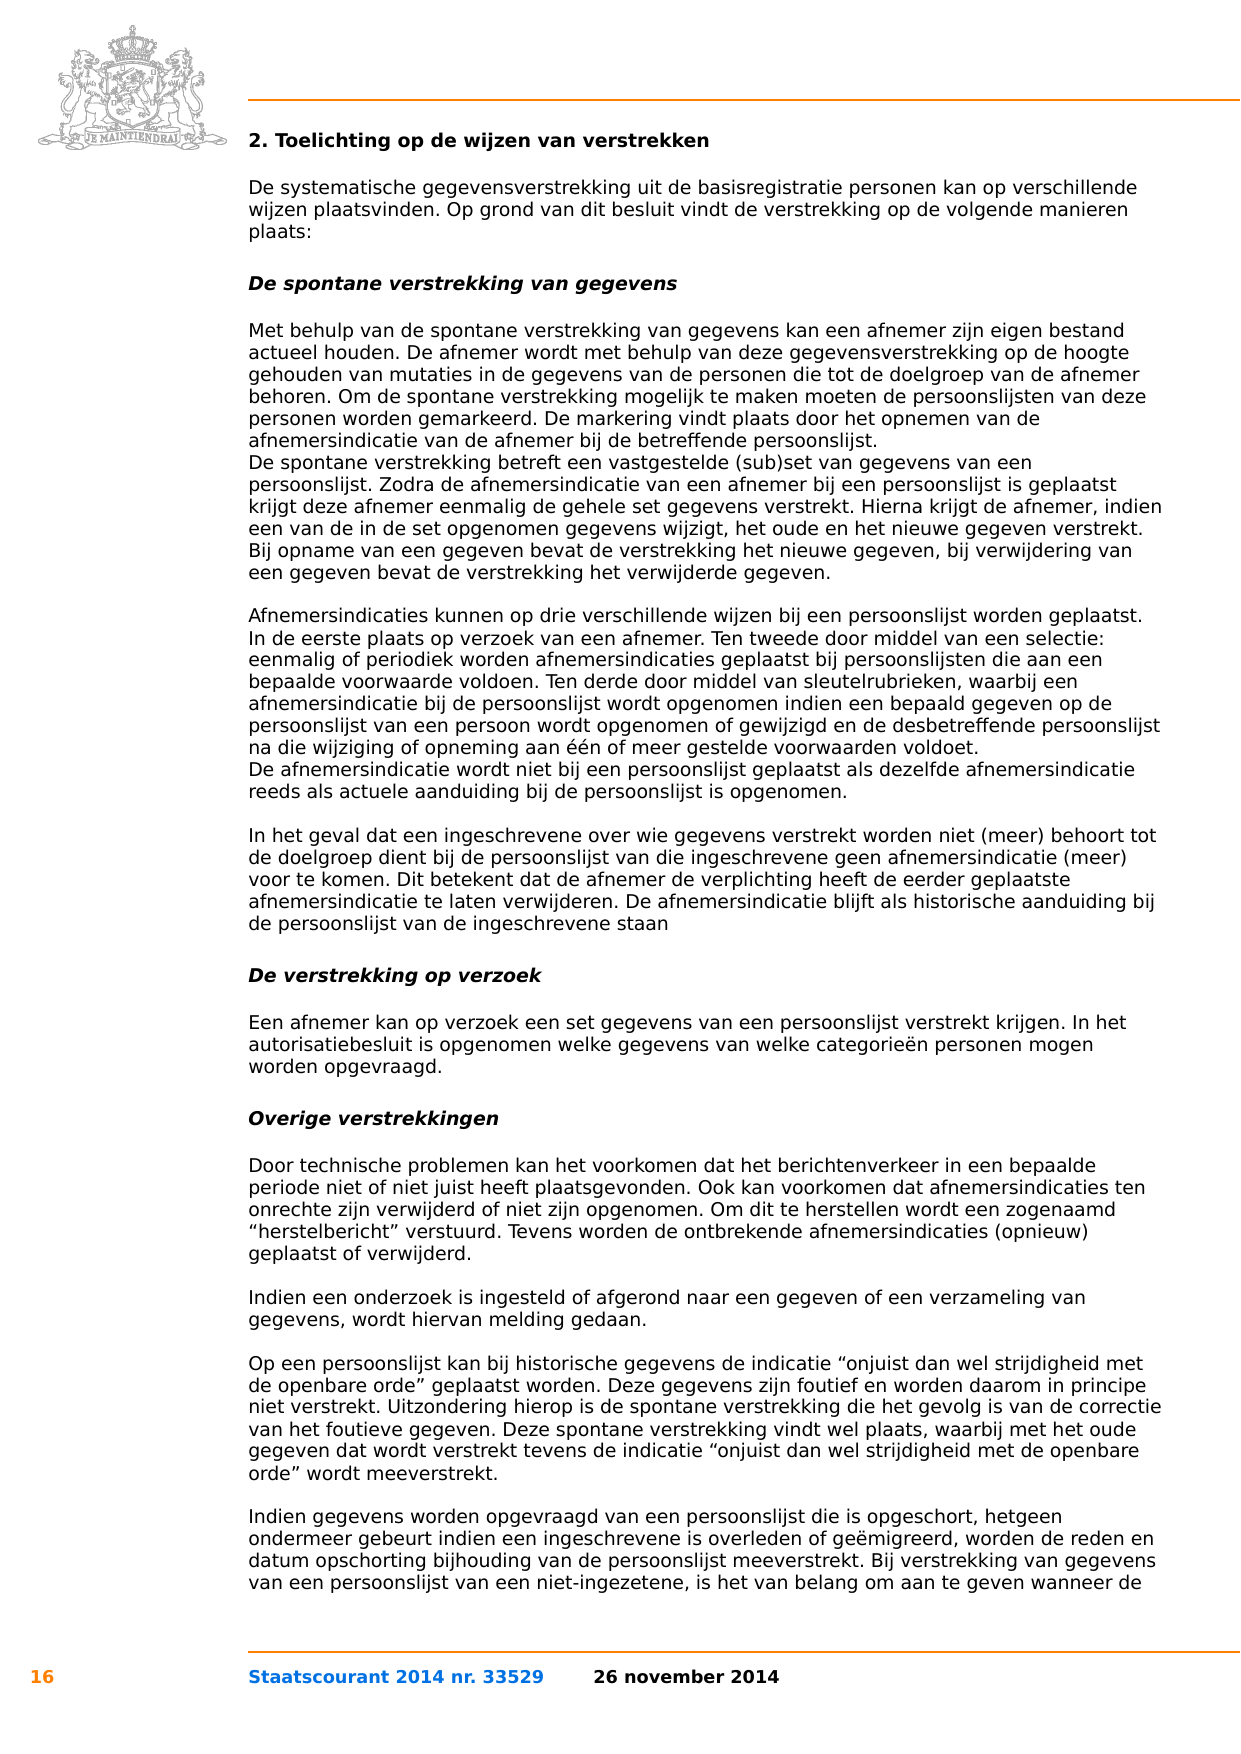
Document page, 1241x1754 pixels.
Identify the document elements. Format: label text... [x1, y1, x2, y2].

text In het geval dat een ingeschrevene over wie gegevens verstrekt worden niet (meer) behoort tot de doelgroep dient bij de persoonslijst van die ingeschrevene geen afnemersindicatie (meer) voor te komen. Dit betekent dat de afnemer de verplichting heeft de eerder geplaatste afnemersindicatie te laten verwijderen. De afnemersindicatie blijft als historische aanduiding bij de persoonslijst van de ingeschrevene staan [248, 825, 1163, 935]
text De systematische gegevensverstrekking uit de basisregistratie personen kan op verschillende wijzen plaatsvinden. Op grond van dit besluit vindt de verstrekking op de volgende manieren plaats: [248, 177, 1163, 243]
subtitle Overige verstrekkingen [248, 1108, 1163, 1130]
subtitle De verstrekking op verzoek [248, 965, 1163, 987]
text Indien een onderzoek is ingesteld of afgerond naar een gegeven of een verzameling van gegevens, wordt hiervan melding gedaan. [248, 1287, 1163, 1331]
text Door technische problemen kan het voorkomen dat het berichtenverkeer in een bepaalde periode niet of niet juist heeft plaatsgevonden. Ook kan voorkomen dat afnemersindicaties ten onrechte zijn verwijderd of niet zijn opgenomen. Om dit te herstellen wordt een zogenaamd “herstelbericht” verstuurd. Tevens worden de ontbrekende afnemersindicaties (opnieuw) geplaatst of verwijderd. [248, 1155, 1163, 1265]
text De afnemersindicatie wordt niet bij een persoonslijst geplaatst als dezelfde afnemersindicatie reeds als actuele aanduiding bij de persoonslijst is opgenomen. [248, 759, 1163, 803]
text Met behulp van de spontane verstrekking van gegevens kan een afnemer zijn eigen bestand actueel houden. De afnemer wordt met behulp van deze gegevensverstrekking op de hoogte gehouden van mutaties in de gegevens van de personen die tot de doelgroep van de afnemer behoren. Om de spontane verstrekking mogelijk te maken moeten de persoonslijsten van deze personen worden gemarkeerd. De markering vindt plaats door het opnemen van de afnemersindicatie van de afnemer bij de betreffende persoonslijst. [248, 320, 1163, 452]
text Afnemersindicaties kunnen op drie verschillende wijzen bij een persoonslijst worden geplaatst. In de eerste plaats op verzoek van een afnemer. Ten tweede door middel van een selectie: eenmalig of periodiek worden afnemersindicaties geplaatst bij persoonslijsten die aan een bepaalde voorwaarde voldoen. Ten derde door middel van sleutelrubrieken, waarbij een afnemersindicatie bij de persoonslijst wordt opgenomen indien een bepaald gegeven op de persoonslijst van een persoon wordt opgenomen of gewijzigd en de desbetreffende persoonslijst na die wijziging of opneming aan één of meer gestelde voorwaarden voldoet. [248, 605, 1163, 759]
text Een afnemer kan op verzoek een set gegevens van een persoonslijst verstrekt krijgen. In het autorisatiebesluit is opgenomen welke gegevens van welke categorieën personen mogen worden opgevraagd. [248, 1012, 1163, 1078]
text Indien gegevens worden opgevraagd van een persoonslijst die is opgeschort, hetgeen ondermeer gebeurt indien een ingeschrevene is overleden of geëmigreerd, worden de reden en datum opschorting bijhouding van de persoonslijst meeverstrekt. Bij verstrekking van gegevens van een persoonslijst van een niet-ingezetene, is het van belang om aan te geven wanneer de [248, 1506, 1163, 1594]
text Op een persoonslijst kan bij historische gegevens de indicatie “onjuist dan wel strijdigheid met de openbare orde” geplaatst worden. Deze gegevens zijn foutief en worden daarom in principe niet verstrekt. Uitzondering hierop is de spontane verstrekking die het gevolg is van de correctie van het foutieve gegeven. Deze spontane verstrekking vindt wel plaats, waarbij met het oude gegeven dat wordt verstrekt tevens de indicatie “onjuist dan wel strijdigheid met de openbare orde” wordt meeverstrekt. [248, 1352, 1163, 1484]
picture [38, 25, 227, 150]
text De spontane verstrekking betreft een vastgestelde (sub)set van gegevens van een persoonslijst. Zodra de afnemersindicatie van een afnemer bij een persoonslijst is geplaatst krijgt deze afnemer eenmalig de gehele set gegevens verstrekt. Hierna krijgt de afnemer, indien een van de in de set opgenomen gegevens wijzigt, het oude en het nieuwe gegeven verstrekt. Bij opname van een gegeven bevat de verstrekking het nieuwe gegeven, bij verwijdering van een gegeven bevat de verstrekking het verwijderde gegeven. [248, 452, 1163, 583]
subtitle 2. Toelichting op de wijzen van verstrekken [248, 130, 1163, 152]
subtitle De spontane verstrekking van gegevens [248, 273, 1163, 295]
